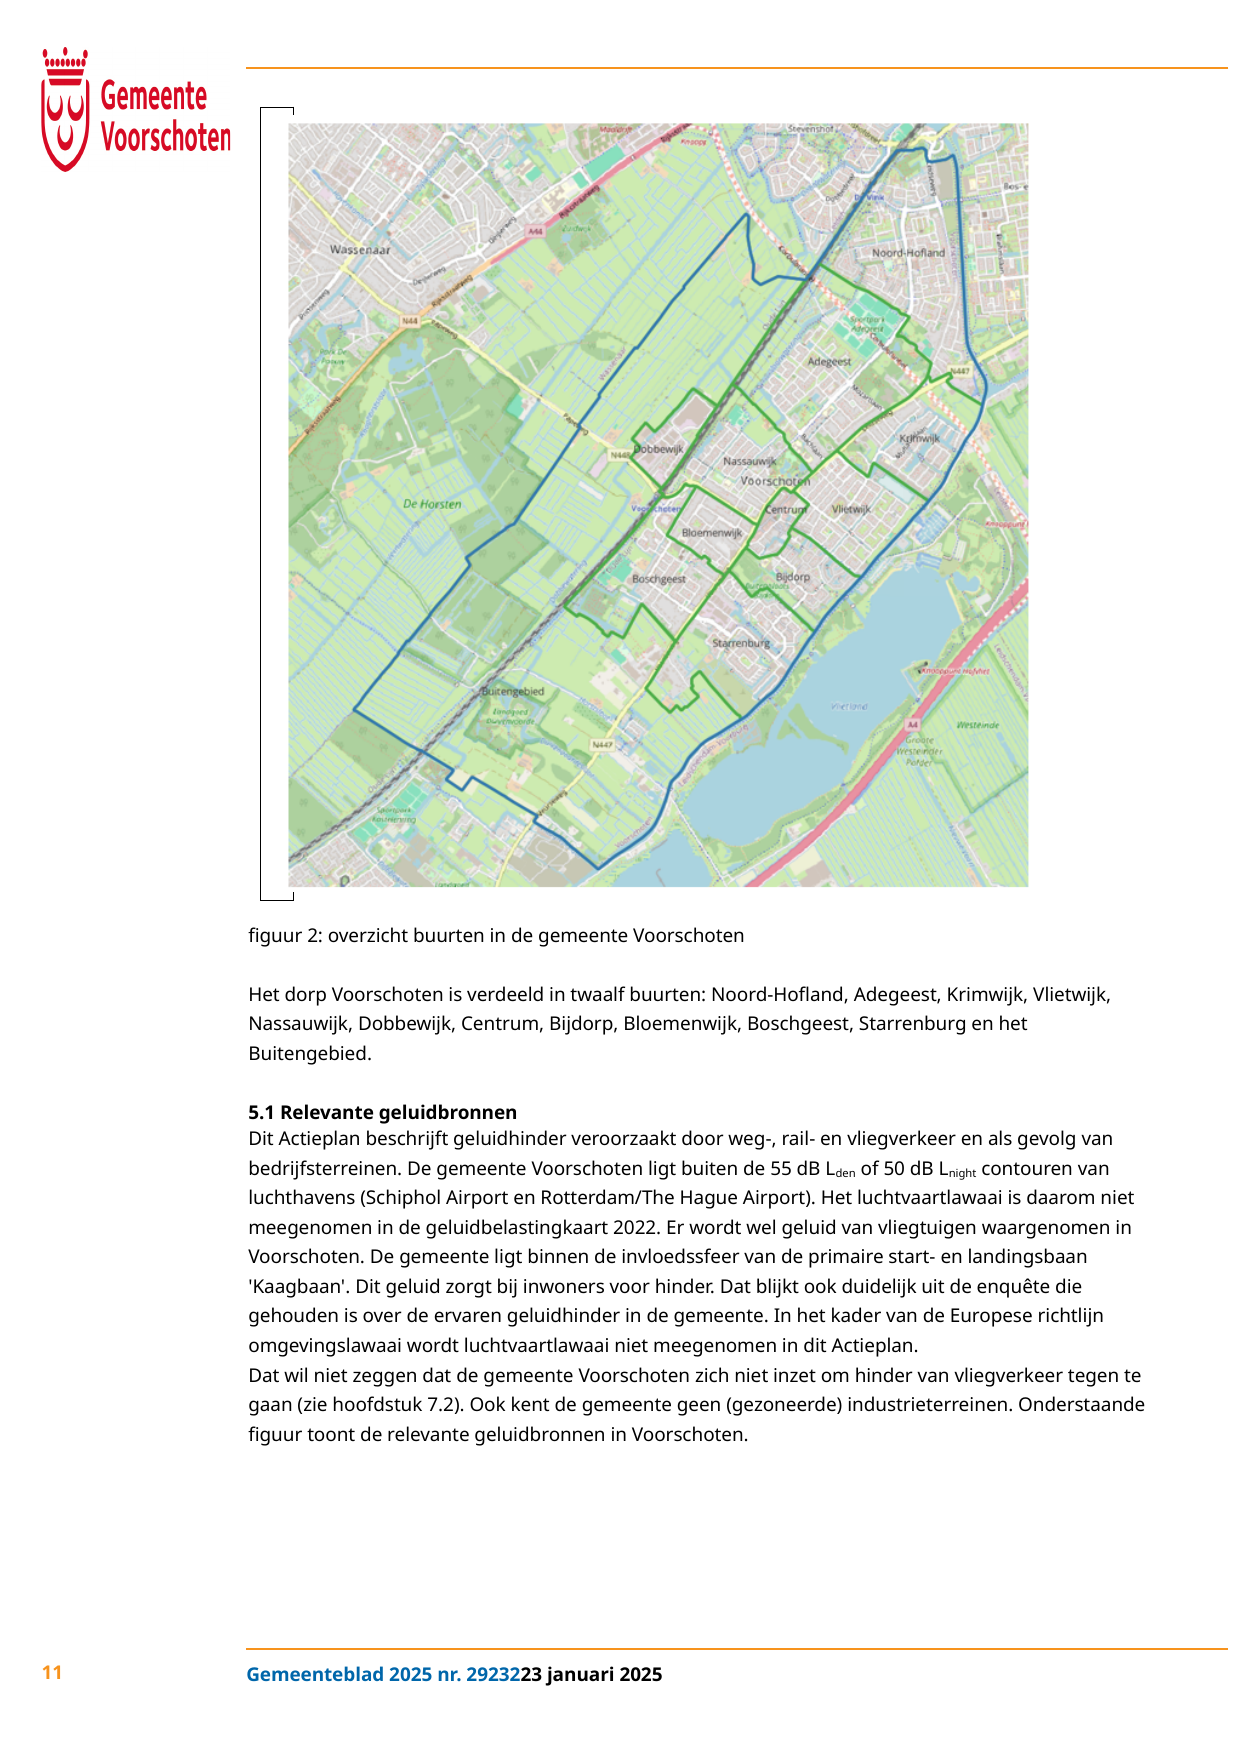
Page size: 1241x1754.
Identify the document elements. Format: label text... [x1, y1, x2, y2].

text 5.1 Relevante geluidbronnen [248, 1099, 1152, 1125]
text Dat wil niet zeggen dat de gemeente Voorschoten zich niet inzet om hinder van vliegverkeer tegen te gaan (zie hoofdstuk 7.2). Ook kent de gemeente geen (gezoneerde) industrieterreinen. Onderstaande figuur toont de relevante geluidbronnen in Voorschoten. [248, 1362, 1152, 1447]
picture [268, 115, 1037, 892]
text Dit Actieplan beschrijft geluidhinder veroorzaakt door weg-, rail- en vliegverkeer en als gevolg van bedrijfsterreinen. De gemeente Voorschoten ligt buiten de 55 dB Lden of 50 dB Lnight contouren van luchthavens (Schiphol Airport en Rotterdam/The Hague Airport). Het luchtvaartlawaai is daarom niet meegenomen in de geluidbelastingkaart 2022. Er wordt wel geluid van vliegtuigen waargenomen in Voorschoten. De gemeente ligt binnen de invloedssfeer van de primaire start- en landingsbaan 'Kaagbaan'. Dit geluid zorgt bij inwoners voor hinder. Dat blijkt ook duidelijk uit de enquête die gehouden is over de ervaren geluidhinder in de gemeente. In het kader van de Europese richtlijn omgevingslawaai wordt luchtvaartlawaai niet meegenomen in dit Actieplan. [248, 1125, 1152, 1358]
text Het dorp Voorschoten is verdeeld in twaalf buurten: Noord-Hofland, Adegeest, Krimwijk, Vlietwijk, Nassauwijk, Dobbewijk, Centrum, Bijdorp, Bloemenwijk, Boschgeest, Starrenburg en het Buitengebied. [248, 981, 1152, 1066]
text figuur 2: overzicht buurten in de gemeente Voorschoten [248, 922, 1152, 948]
picture [41, 47, 231, 172]
